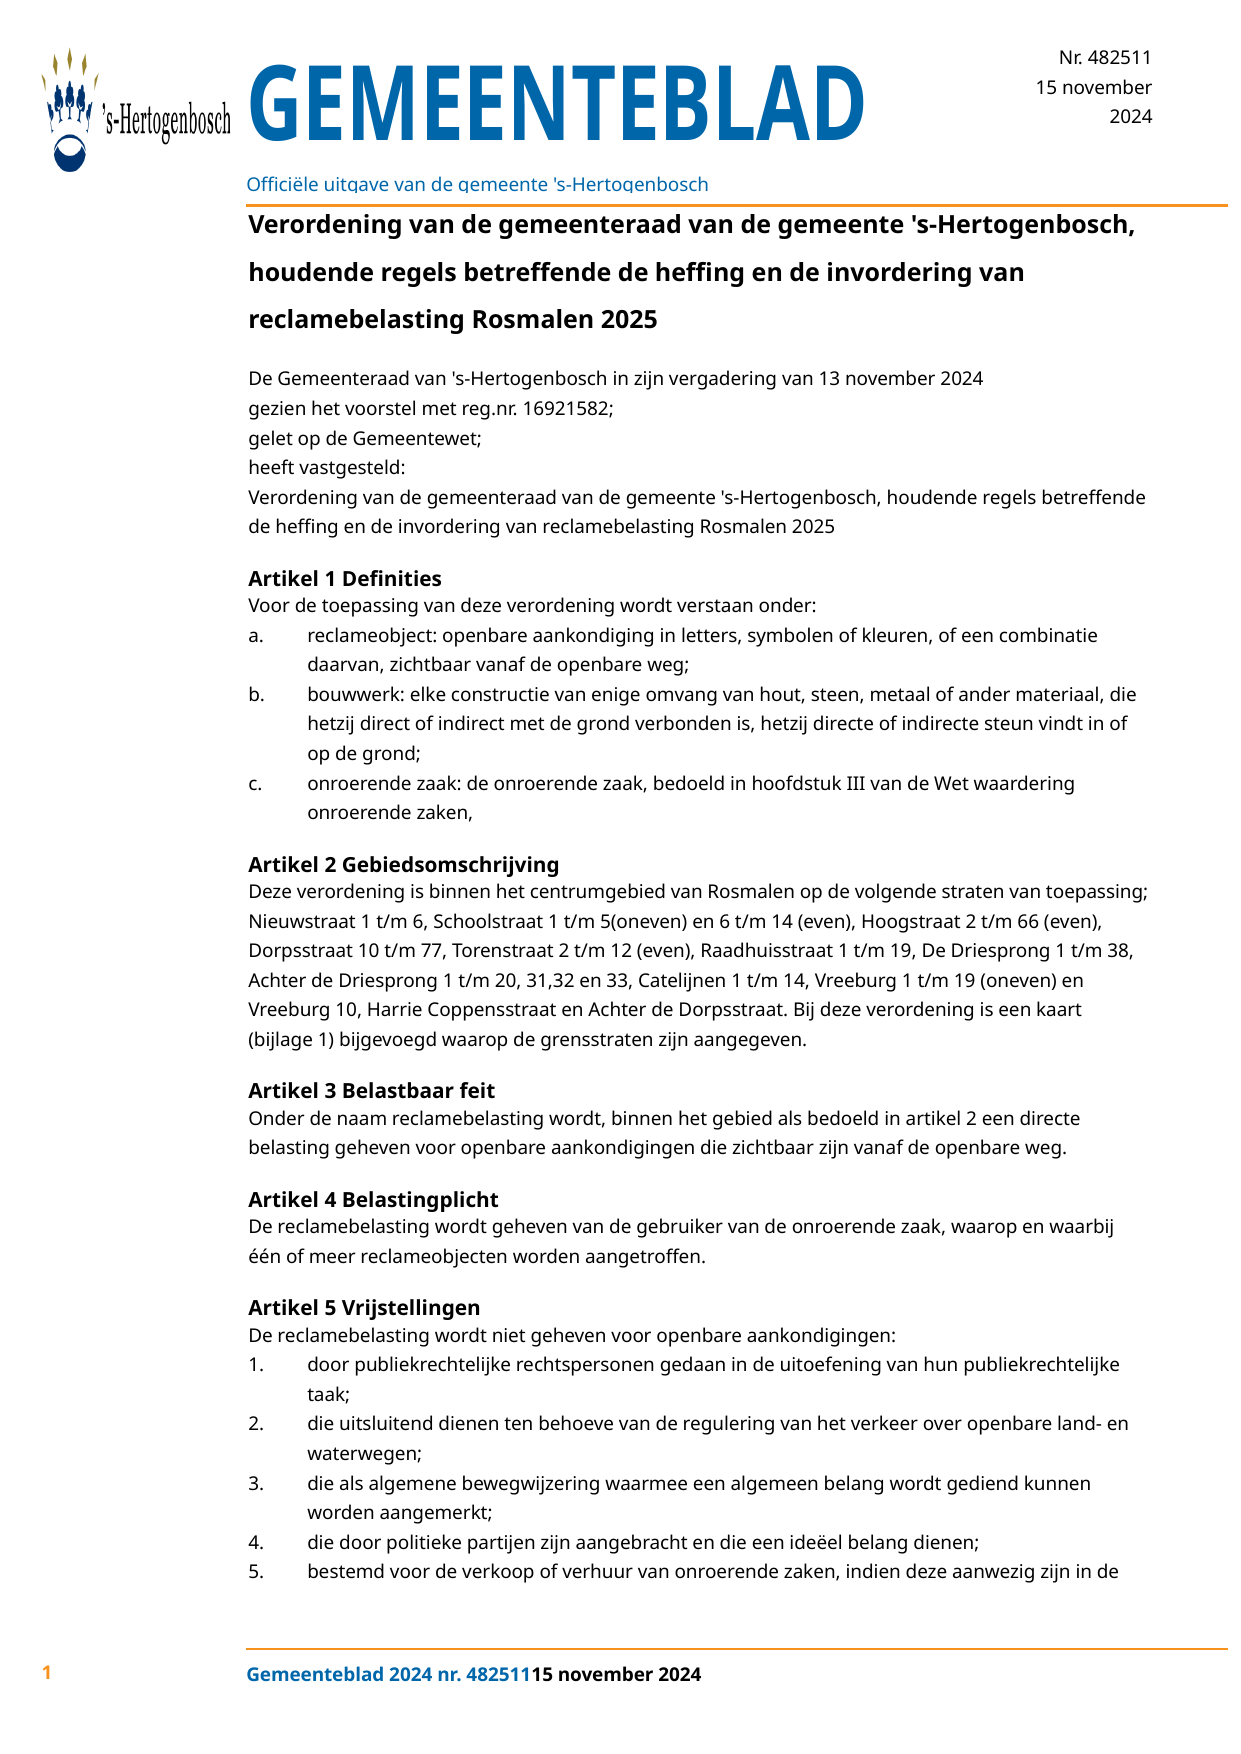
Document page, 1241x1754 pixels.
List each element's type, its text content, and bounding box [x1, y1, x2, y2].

text De reclamebelasting wordt geheven van de gebruiker van de onroerende zaak, waarop en waarbij één of meer reclameobjecten worden aangetroffen. [248, 1213, 1152, 1269]
text Verordening van de gemeenteraad van de gemeente 's-Hertogenbosch, houdende regels betreffende de heffing en de invordering van reclamebelasting Rosmalen 2025 [248, 207, 1152, 336]
list die door politieke partijen zijn aangebracht en die een ideëel belang dienen; [248, 1529, 1152, 1555]
list die als algemene bewegwijzering waarmee een algemeen belang wordt gediend kunnen worden aangemerkt; [248, 1470, 1152, 1525]
text gelet op de Gemeentewet; [248, 425, 1152, 450]
list reclameobject: openbare aankondiging in letters, symbolen of kleuren, of een combinatie daarvan, zichtbaar vanaf de openbare weg; [248, 622, 1152, 677]
list onroerende zaak: de onroerende zaak, bedoeld in hoofdstuk III van de Wet waardering onroerende zaken, [248, 770, 1152, 825]
text De Gemeenteraad van 's-Hertogenbosch in zijn vergadering van 13 november 2024 [248, 366, 1152, 391]
list bestemd voor de verkoop of verhuur van onroerende zaken, indien deze aanwezig zijn in de [248, 1558, 1152, 1584]
text Artikel 1 Definities [248, 564, 1152, 592]
list die uitsluitend dienen ten behoeve van de regulering van het verkeer over openbare land- en waterwegen; [248, 1411, 1152, 1466]
text Voor de toepassing van deze verordening wordt verstaan onder: [248, 592, 1152, 618]
text gezien het voorstel met reg.nr. 16921582; [248, 395, 1152, 421]
picture [41, 47, 231, 172]
text Deze verordening is binnen het centrumgebied van Rosmalen op de volgende straten van toepassing; Nieuwstraat 1 t/m 6, Schoolstraat 1 t/m 5(oneven) en 6 t/m 14 (even), Hoogstraat 2 t/m 66 (even), Dorpsstraat 10 t/m 77, Torenstraat 2 t/m 12 (even), Raadhuisstraat 1 t/m 19, De Driesprong 1 t/m 38, Achter de Driesprong 1 t/m 20, 31,32 en 33, Catelijnen 1 t/m 14, Vreeburg 1 t/m 19 (oneven) en Vreeburg 10, Harrie Coppensstraat en Achter de Dorpsstraat. Bij deze verordening is een kaart (bijlage 1) bijgevoegd waarop de grensstraten zijn aangegeven. [248, 878, 1152, 1052]
text Artikel 3 Belastbaar feit [248, 1077, 1152, 1105]
list bouwwerk: elke constructie van enige omvang van hout, steen, metaal of ander materiaal, die hetzij direct of indirect met de grond verbonden is, hetzij directe of indirecte steun vindt in of op de grond; [248, 681, 1152, 766]
text Onder de naam reclamebelasting wordt, binnen het gebied als bedoeld in artikel 2 een directe belasting geheven voor openbare aankondigingen die zichtbaar zijn vanaf de openbare weg. [248, 1105, 1152, 1160]
text De reclamebelasting wordt niet geheven voor openbare aankondigingen: [248, 1322, 1152, 1348]
text Artikel 5 Vrijstellingen [248, 1293, 1152, 1322]
text Artikel 2 Gebiedsomschrijving [248, 850, 1152, 878]
list door publiekrechtelijke rechtspersonen gedaan in de uitoefening van hun publiekrechtelijke taak; [248, 1351, 1152, 1407]
text Artikel 4 Belastingplicht [248, 1185, 1152, 1213]
text heeft vastgesteld: [248, 454, 1152, 480]
text Verordening van de gemeenteraad van de gemeente 's-Hertogenbosch, houdende regels betreffende de heffing en de invordering van reclamebelasting Rosmalen 2025 [248, 484, 1152, 539]
